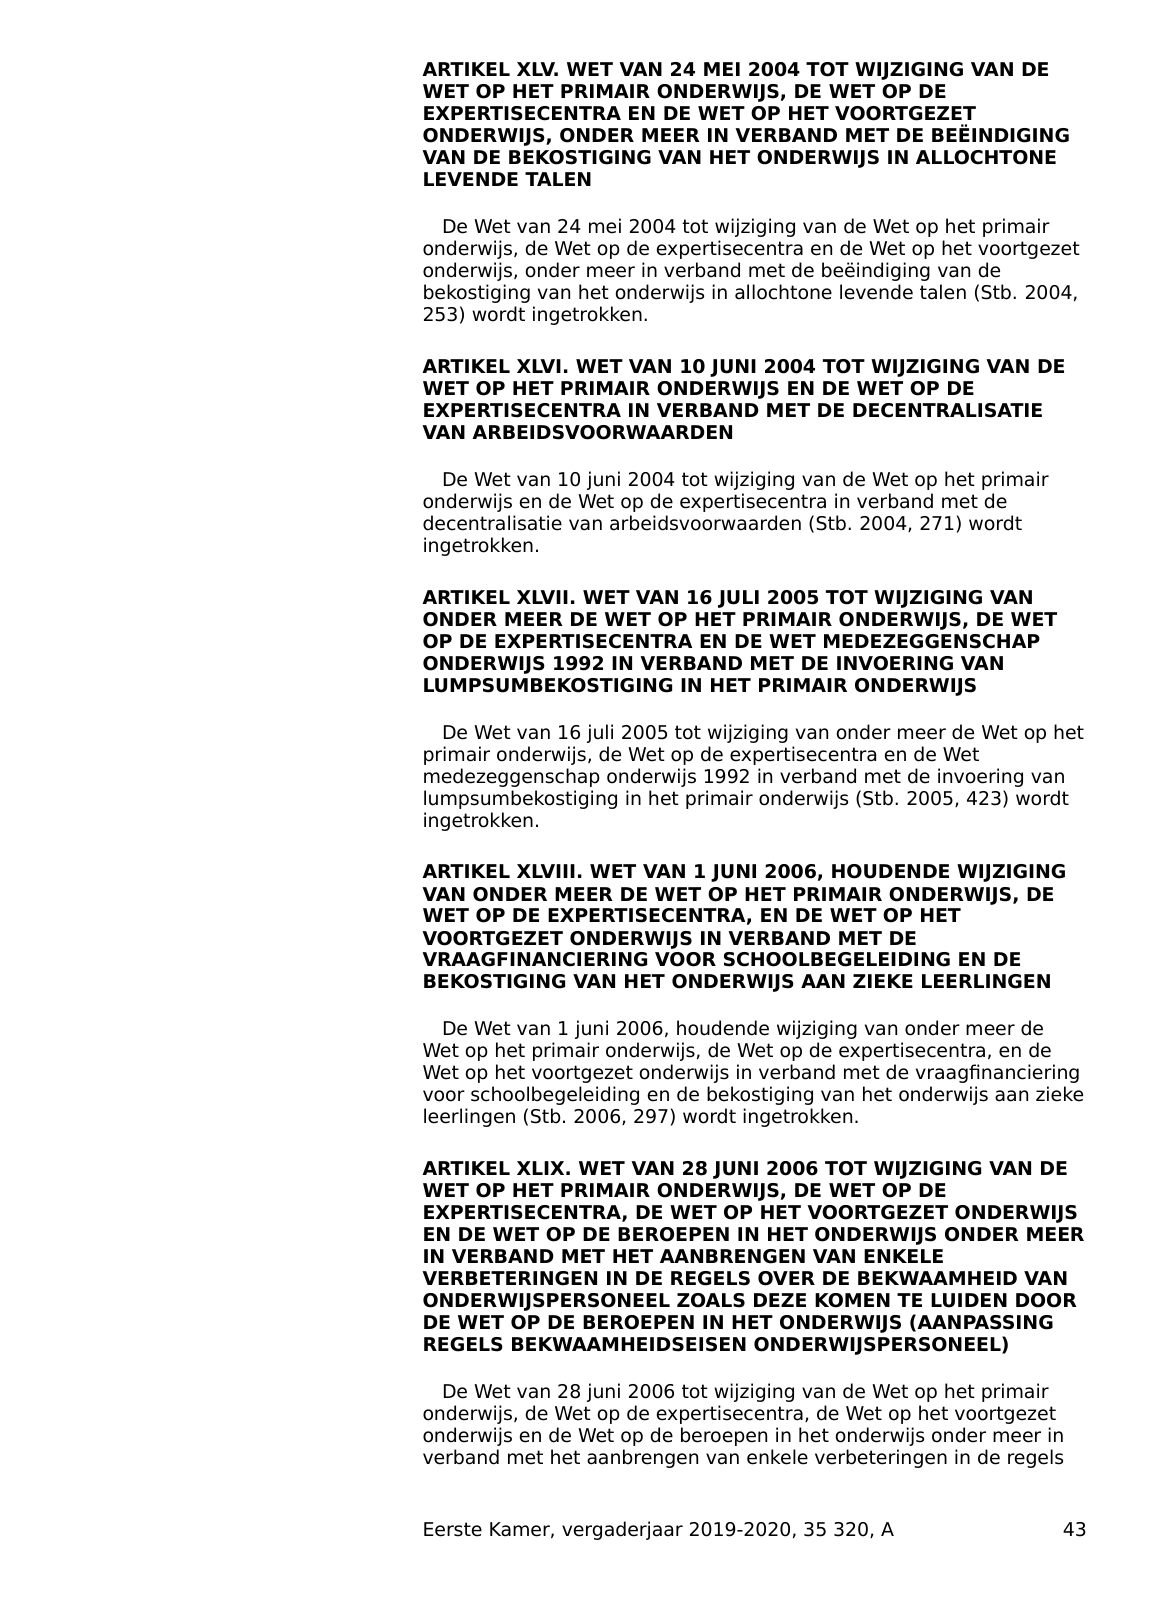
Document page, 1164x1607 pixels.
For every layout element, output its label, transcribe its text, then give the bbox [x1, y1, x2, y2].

subtitle ARTIKEL XLVI. WET VAN 10 JUNI 2004 TOT WIJZIGING VAN DE WET OP HET PRIMAIR ONDERWIJS EN DE WET OP DE EXPERTISECENTRA IN VERBAND MET DE DECENTRALISATIE VAN ARBEIDSVOORWAARDEN [422, 356, 1087, 444]
subtitle ARTIKEL XLVII. WET VAN 16 JULI 2005 TOT WIJZIGING VAN ONDER MEER DE WET OP HET PRIMAIR ONDERWIJS, DE WET OP DE EXPERTISECENTRA EN DE WET MEDEZEGGENSCHAP ONDERWIJS 1992 IN VERBAND MET DE INVOERING VAN LUMPSUMBEKOSTIGING IN HET PRIMAIR ONDERWIJS [422, 587, 1087, 697]
subtitle ARTIKEL XLVIII. WET VAN 1 JUNI 2006, HOUDENDE WIJZIGING VAN ONDER MEER DE WET OP HET PRIMAIR ONDERWIJS, DE WET OP DE EXPERTISECENTRA, EN DE WET OP HET VOORTGEZET ONDERWIJS IN VERBAND MET DE VRAAGFINANCIERING VOOR SCHOOLBEGELEIDING EN DE BEKOSTIGING VAN HET ONDERWIJS AAN ZIEKE LEERLINGEN [422, 861, 1087, 993]
subtitle ARTIKEL XLV. WET VAN 24 MEI 2004 TOT WIJZIGING VAN DE WET OP HET PRIMAIR ONDERWIJS, DE WET OP DE EXPERTISECENTRA EN DE WET OP HET VOORTGEZET ONDERWIJS, ONDER MEER IN VERBAND MET DE BEËINDIGING VAN DE BEKOSTIGING VAN HET ONDERWIJS IN ALLOCHTONE LEVENDE TALEN [422, 59, 1087, 191]
text De Wet van 1 juni 2006, houdende wijziging van onder meer de Wet op het primair onderwijs, de Wet op de expertisecentra, en de Wet op het voortgezet onderwijs in verband met de vraagfinanciering voor schoolbegeleiding en de bekostiging van het onderwijs aan zieke leerlingen (Stb. 2006, 297) wordt ingetrokken. [422, 1018, 1087, 1128]
text De Wet van 24 mei 2004 tot wijziging van de Wet op het primair onderwijs, de Wet op de expertisecentra en de Wet op het voortgezet onderwijs, onder meer in verband met de beëindiging van de bekostiging van het onderwijs in allochtone levende talen (Stb. 2004, 253) wordt ingetrokken. [422, 216, 1087, 326]
text De Wet van 28 juni 2006 tot wijziging van de Wet op het primair onderwijs, de Wet op de expertisecentra, de Wet op het voortgezet onderwijs en de Wet op de beroepen in het onderwijs onder meer in verband met het aanbrengen van enkele verbeteringen in de regels [422, 1381, 1087, 1469]
text De Wet van 10 juni 2004 tot wijziging van de Wet op het primair onderwijs en de Wet op de expertisecentra in verband met de decentralisatie van arbeidsvoorwaarden (Stb. 2004, 271) wordt ingetrokken. [422, 469, 1087, 557]
text De Wet van 16 juli 2005 tot wijziging van onder meer de Wet op het primair onderwijs, de Wet op de expertisecentra en de Wet medezeggenschap onderwijs 1992 in verband met de invoering van lumpsumbekostiging in het primair onderwijs (Stb. 2005, 423) wordt ingetrokken. [422, 722, 1087, 831]
subtitle ARTIKEL XLIX. WET VAN 28 JUNI 2006 TOT WIJZIGING VAN DE WET OP HET PRIMAIR ONDERWIJS, DE WET OP DE EXPERTISECENTRA, DE WET OP HET VOORTGEZET ONDERWIJS EN DE WET OP DE BEROEPEN IN HET ONDERWIJS ONDER MEER IN VERBAND MET HET AANBRENGEN VAN ENKELE VERBETERINGEN IN DE REGELS OVER DE BEKWAAMHEID VAN ONDERWIJSPERSONEEL ZOALS DEZE KOMEN TE LUIDEN DOOR DE WET OP DE BEROEPEN IN HET ONDERWIJS (AANPASSING REGELS BEKWAAMHEIDSEISEN ONDERWIJSPERSONEEL) [422, 1158, 1087, 1356]
